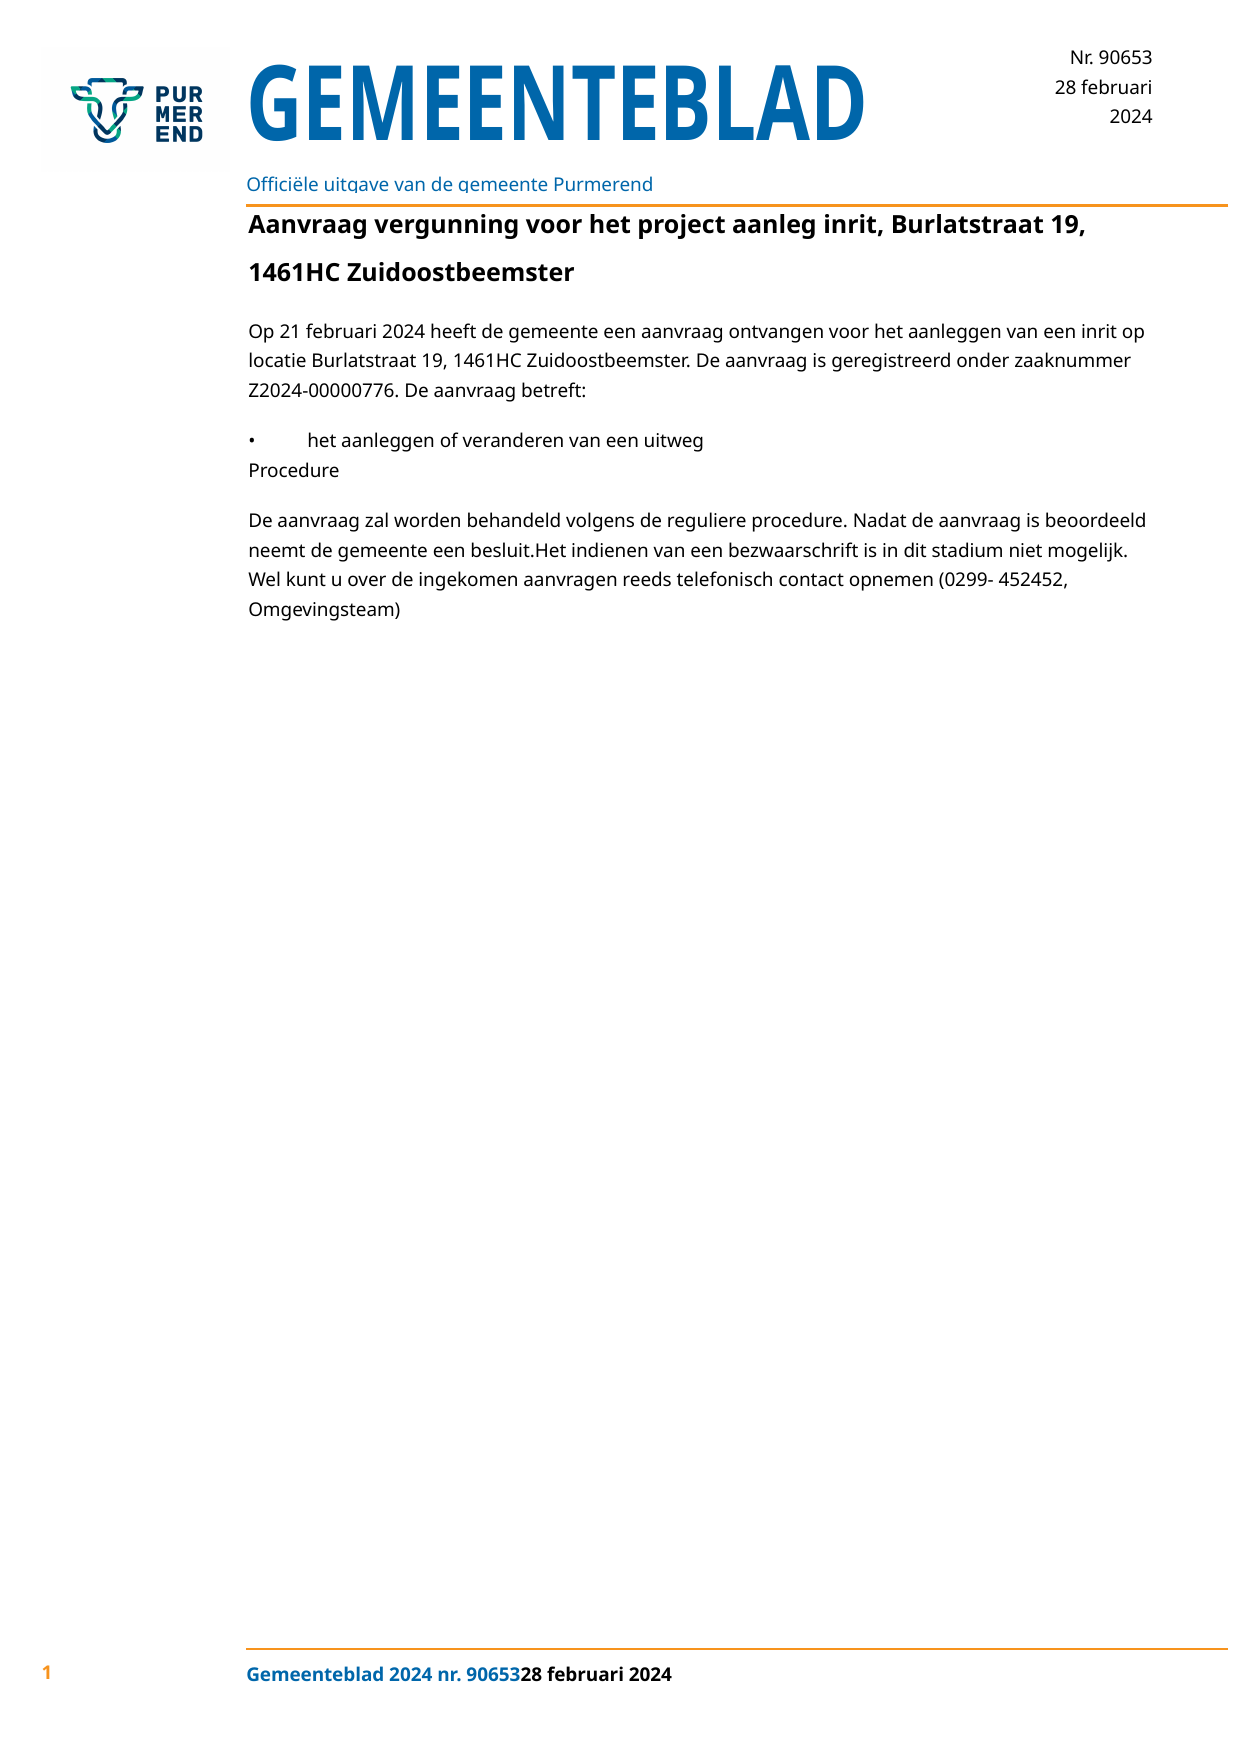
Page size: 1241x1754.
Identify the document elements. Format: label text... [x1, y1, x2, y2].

text Procedure [248, 457, 1152, 483]
text Aanvraag vergunning voor het project aanleg inrit, Burlatstraat 19, 1461HC Zuidoostbeemster [248, 207, 1152, 288]
text Op 21 februari 2024 heeft de gemeente een aanvraag ontvangen voor het aanleggen van een inrit op locatie Burlatstraat 19, 1461HC Zuidoostbeemster. De aanvraag is geregistreerd onder zaaknummer Z2024-00000776. De aanvraag betreft: [248, 318, 1152, 403]
list het aanleggen of veranderen van een uitweg [248, 427, 1152, 453]
picture [41, 47, 231, 172]
text De aanvraag zal worden behandeld volgens de reguliere procedure. Nadat de aanvraag is beoordeeld neemt de gemeente een besluit.Het indienen van een bezwaarschrift is in dit stadium niet mogelijk. Wel kunt u over de ingekomen aanvragen reeds telefonisch contact opnemen (0299- 452452, Omgevingsteam) [248, 507, 1152, 622]
